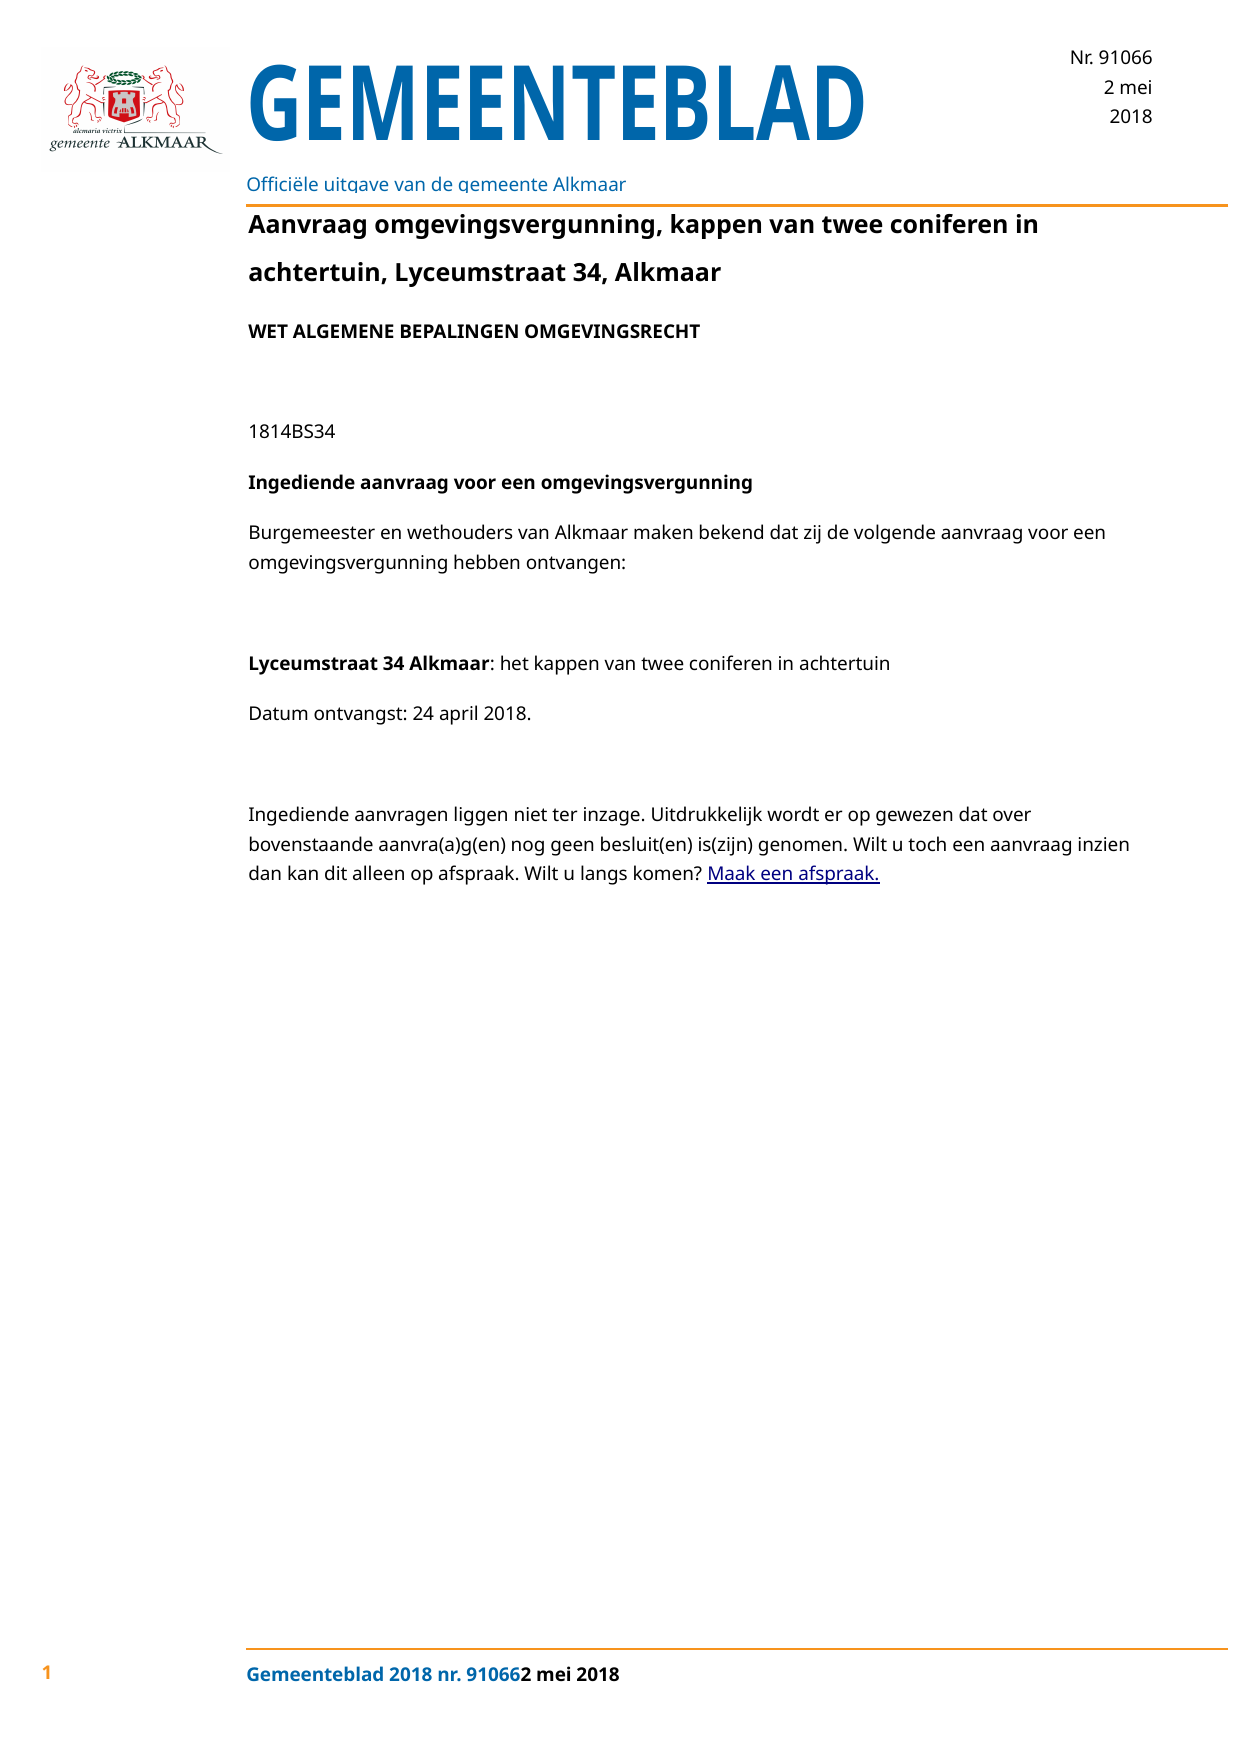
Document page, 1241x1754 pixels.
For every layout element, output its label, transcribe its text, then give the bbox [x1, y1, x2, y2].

text Ingediende aanvraag voor een omgevingsvergunning [248, 469, 1152, 495]
text Aanvraag omgevingsvergunning, kappen van twee coniferen in achtertuin, Lyceumstraat 34, Alkmaar [248, 207, 1152, 288]
picture [41, 47, 231, 172]
text Ingediende aanvragen liggen niet ter inzage. Uitdrukkelijk wordt er op gewezen dat over bovenstaande aanvra(a)g(en) nog geen besluit(en) is(zijn) genomen. Wilt u toch een aanvraag inzien dan kan dit alleen op afspraak. Wilt u langs komen? Maak een afspraak. [248, 801, 1152, 886]
text WET ALGEMENE BEPALINGEN OMGEVINGSRECHT [248, 318, 1152, 344]
text Datum ontvangst: 24 april 2018. [248, 700, 1152, 726]
text Lyceumstraat 34 Alkmaar: het kappen van twee coniferen in achtertuin [248, 650, 1152, 676]
text 1814BS34 [248, 419, 1152, 444]
text Burgemeester en wethouders van Alkmaar maken bekend dat zij de volgende aanvraag voor een omgevingsvergunning hebben ontvangen: [248, 519, 1152, 575]
